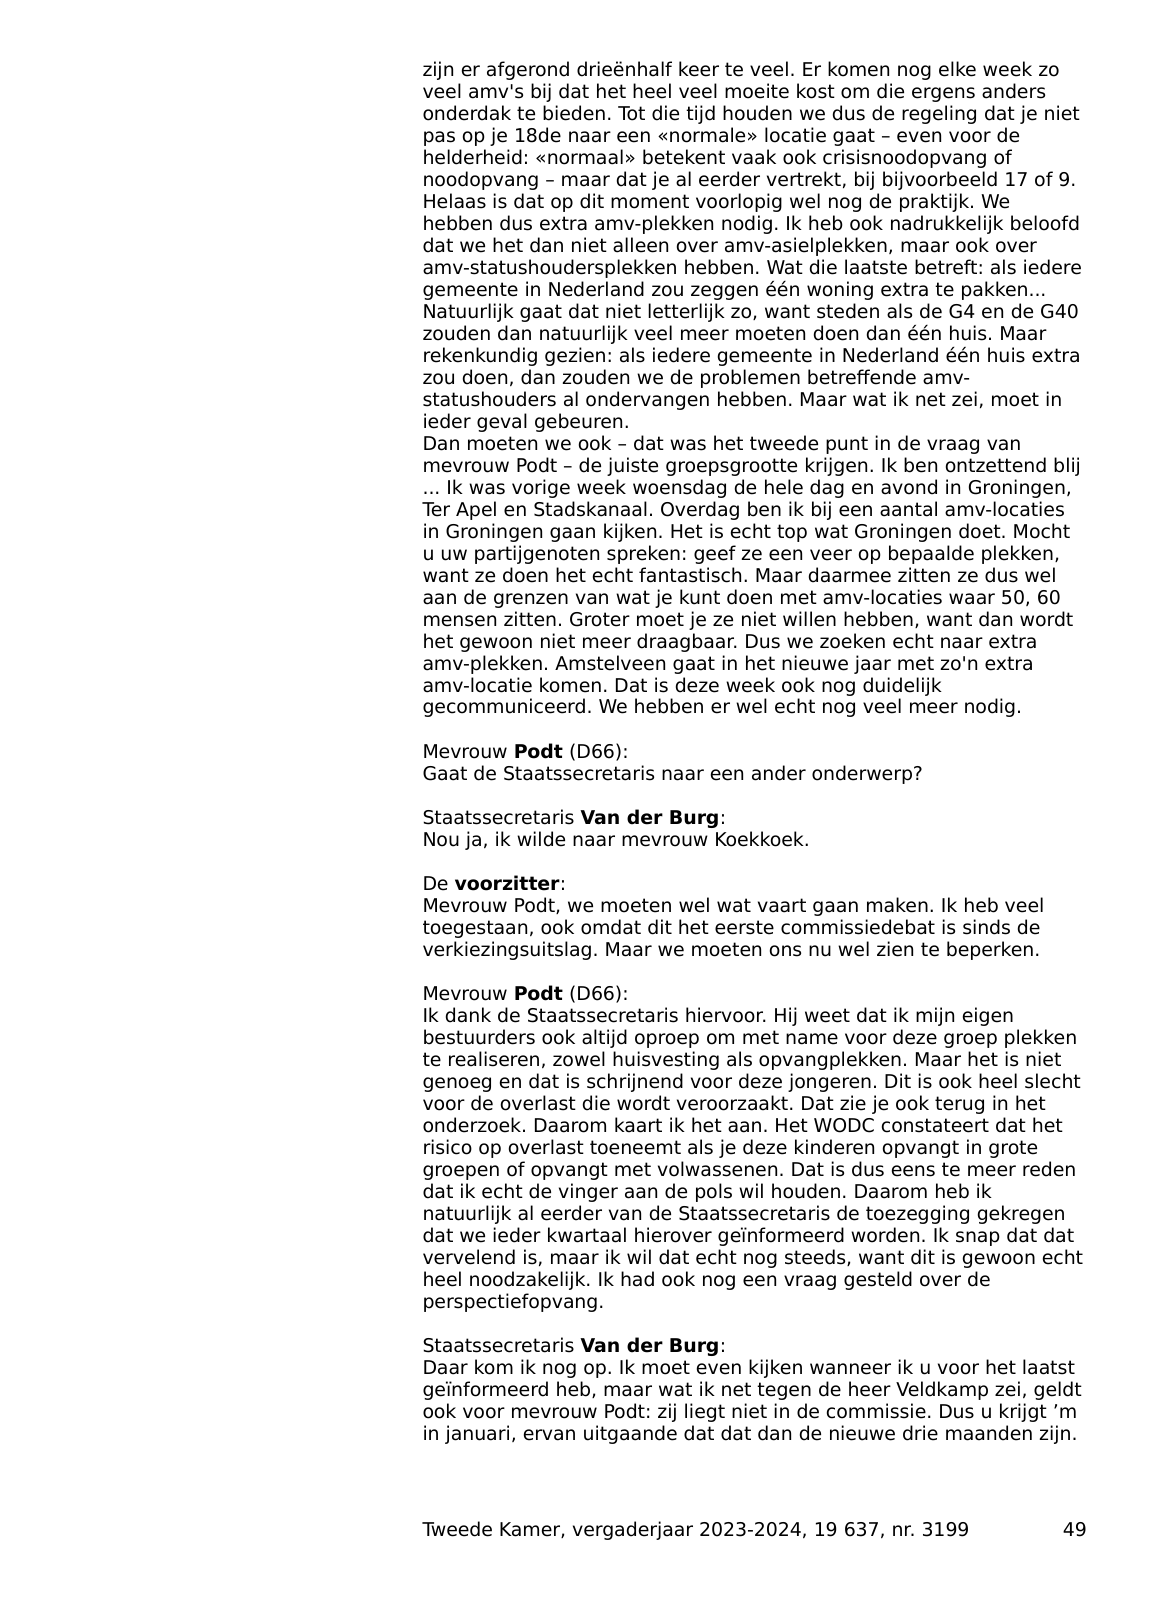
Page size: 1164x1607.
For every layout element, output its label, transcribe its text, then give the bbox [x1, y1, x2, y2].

text Dan moeten we ook – dat was het tweede punt in de vraag van mevrouw Podt – de juiste groepsgrootte krijgen. Ik ben ontzettend blij ... Ik was vorige week woensdag de hele dag en avond in Groningen, Ter Apel en Stadskanaal. Overdag ben ik bij een aantal amv-locaties in Groningen gaan kijken. Het is echt top wat Groningen doet. Mocht u uw partijgenoten spreken: geef ze een veer op bepaalde plekken, want ze doen het echt fantastisch. Maar daarmee zitten ze dus wel aan de grenzen van wat je kunt doen met amv-locaties waar 50, 60 mensen zitten. Groter moet je ze niet willen hebben, want dan wordt het gewoon niet meer draagbaar. Dus we zoeken echt naar extra amv-plekken. Amstelveen gaat in het nieuwe jaar met zo'n extra amv-locatie komen. Dat is deze week ook nog duidelijk gecommuniceerd. We hebben er wel echt nog veel meer nodig. [422, 433, 1087, 718]
text zijn er afgerond drieënhalf keer te veel. Er komen nog elke week zo veel amv's bij dat het heel veel moeite kost om die ergens anders onderdak te bieden. Tot die tijd houden we dus de regeling dat je niet pas op je 18de naar een «normale» locatie gaat – even voor de helderheid: «normaal» betekent vaak ook crisisnoodopvang of noodopvang – maar dat je al eerder vertrekt, bij bijvoorbeeld 17 of 9. Helaas is dat op dit moment voorlopig wel nog de praktijk. We hebben dus extra amv-plekken nodig. Ik heb ook nadrukkelijk beloofd dat we het dan niet alleen over amv-asielplekken, maar ook over amv-statushoudersplekken hebben. Wat die laatste betreft: als iedere gemeente in Nederland zou zeggen één woning extra te pakken... Natuurlijk gaat dat niet letterlijk zo, want steden als de G4 en de G40 zouden dan natuurlijk veel meer moeten doen dan één huis. Maar rekenkundig gezien: als iedere gemeente in Nederland één huis extra zou doen, dan zouden we de problemen betreffende amv-statushouders al ondervangen hebben. Maar wat ik net zei, moet in ieder geval gebeuren. [422, 59, 1087, 433]
text Daar kom ik nog op. Ik moet even kijken wanneer ik u voor het laatst geïnformeerd heb, maar wat ik net tegen de heer Veldkamp zei, geldt ook voor mevrouw Podt: zij liegt niet in de commissie. Dus u krijgt ’m in januari, ervan uitgaande dat dat dan de nieuwe drie maanden zijn. [422, 1357, 1087, 1445]
text Staatssecretaris Van der Burg: [422, 1335, 1087, 1357]
text Mevrouw Podt (D66): [422, 983, 1087, 1005]
text Mevrouw Podt, we moeten wel wat vaart gaan maken. Ik heb veel toegestaan, ook omdat dit het eerste commissiedebat is sinds de verkiezingsuitslag. Maar we moeten ons nu wel zien te beperken. [422, 895, 1087, 961]
text De voorzitter: [422, 873, 1087, 895]
text Ik dank de Staatssecretaris hiervoor. Hij weet dat ik mijn eigen bestuurders ook altijd oproep om met name voor deze groep plekken te realiseren, zowel huisvesting als opvangplekken. Maar het is niet genoeg en dat is schrijnend voor deze jongeren. Dit is ook heel slecht voor de overlast die wordt veroorzaakt. Dat zie je ook terug in het onderzoek. Daarom kaart ik het aan. Het WODC constateert dat het risico op overlast toeneemt als je deze kinderen opvangt in grote groepen of opvangt met volwassenen. Dat is dus eens te meer reden dat ik echt de vinger aan de pols wil houden. Daarom heb ik natuurlijk al eerder van de Staatssecretaris de toezegging gekregen dat we ieder kwartaal hierover geïnformeerd worden. Ik snap dat dat vervelend is, maar ik wil dat echt nog steeds, want dit is gewoon echt heel noodzakelijk. Ik had ook nog een vraag gesteld over de perspectiefopvang. [422, 1005, 1087, 1313]
text Nou ja, ik wilde naar mevrouw Koekkoek. [422, 829, 1087, 851]
text Gaat de Staatssecretaris naar een ander onderwerp? [422, 763, 1087, 784]
text Staatssecretaris Van der Burg: [422, 807, 1087, 829]
text Mevrouw Podt (D66): [422, 741, 1087, 763]
